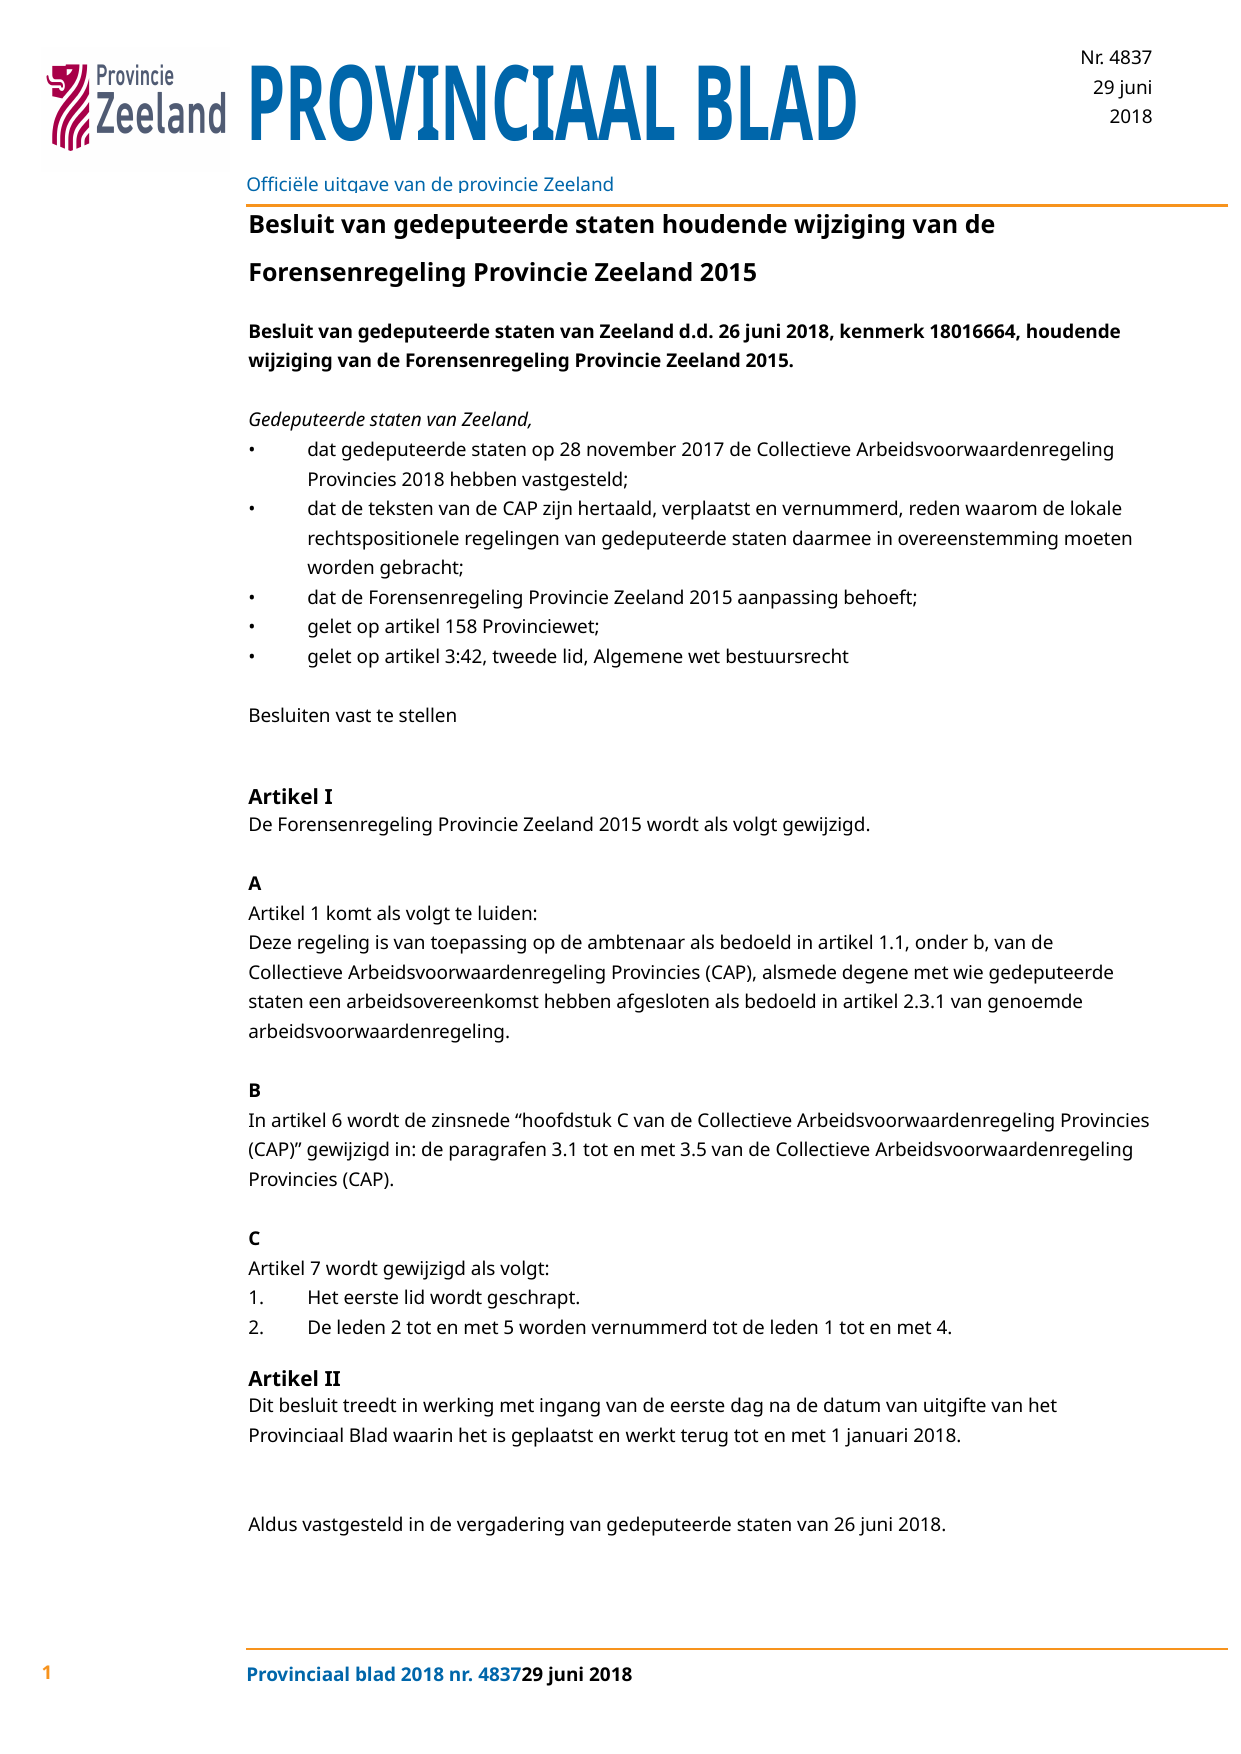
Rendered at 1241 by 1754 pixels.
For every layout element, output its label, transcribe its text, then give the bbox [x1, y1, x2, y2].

list gelet op artikel 158 Provinciewet; [248, 614, 1152, 639]
text B [248, 1077, 1152, 1103]
text De Forensenregeling Provincie Zeeland 2015 wordt als volgt gewijzigd. [248, 811, 1152, 837]
text Besluit van gedeputeerde staten houdende wijziging van de Forensenregeling Provincie Zeeland 2015 [248, 207, 1152, 288]
text Artikel II [248, 1364, 1152, 1393]
text Gedeputeerde staten van Zeeland, [248, 407, 1152, 432]
list Het eerste lid wordt geschrapt. [248, 1284, 1152, 1310]
text Artikel 7 wordt gewijzigd als volgt: [248, 1255, 1152, 1280]
text Besluiten vast te stellen [248, 702, 1152, 728]
list De leden 2 tot en met 5 worden vernummerd tot de leden 1 tot en met 4. [248, 1314, 1152, 1339]
picture [41, 47, 231, 172]
text In artikel 6 wordt de zinsnede “hoofdstuk C van de Collectieve Arbeidsvoorwaardenregeling Provincies (CAP)” gewijzigd in: de paragrafen 3.1 tot en met 3.5 van de Collectieve Arbeidsvoorwaardenregeling Provincies (CAP). [248, 1107, 1152, 1192]
list gelet op artikel 3:42, tweede lid, Algemene wet bestuursrecht [248, 643, 1152, 669]
text Artikel 1 komt als volgt te luiden: [248, 900, 1152, 925]
text Dit besluit treedt in werking met ingang van de eerste dag na de datum van uitgifte van het Provinciaal Blad waarin het is geplaatst en werkt terug tot en met 1 januari 2018. [248, 1393, 1152, 1448]
text Deze regeling is van toepassing op de ambtenaar als bedoeld in artikel 1.1, onder b, van de Collectieve Arbeidsvoorwaardenregeling Provincies (CAP), alsmede degene met wie gedeputeerde staten een arbeidsovereenkomst hebben afgesloten als bedoeld in artikel 2.3.1 van genoemde arbeidsvoorwaardenregeling. [248, 929, 1152, 1044]
list dat de teksten van de CAP zijn hertaald, verplaatst en vernummerd, reden waarom de lokale rechtspositionele regelingen van gedeputeerde staten daarmee in overeenstemming moeten worden gebracht; [248, 495, 1152, 580]
text A [248, 870, 1152, 896]
text Aldus vastgesteld in de vergadering van gedeputeerde staten van 26 juni 2018. [248, 1511, 1152, 1537]
list dat de Forensenregeling Provincie Zeeland 2015 aanpassing behoeft; [248, 584, 1152, 610]
text C [248, 1225, 1152, 1251]
text Artikel I [248, 782, 1152, 811]
list dat gedeputeerde staten op 28 november 2017 de Collectieve Arbeidsvoorwaardenregeling Provincies 2018 hebben vastgesteld; [248, 436, 1152, 492]
text Besluit van gedeputeerde staten van Zeeland d.d. 26 juni 2018, kenmerk 18016664, houdende wijziging van de Forensenregeling Provincie Zeeland 2015. [248, 318, 1152, 373]
